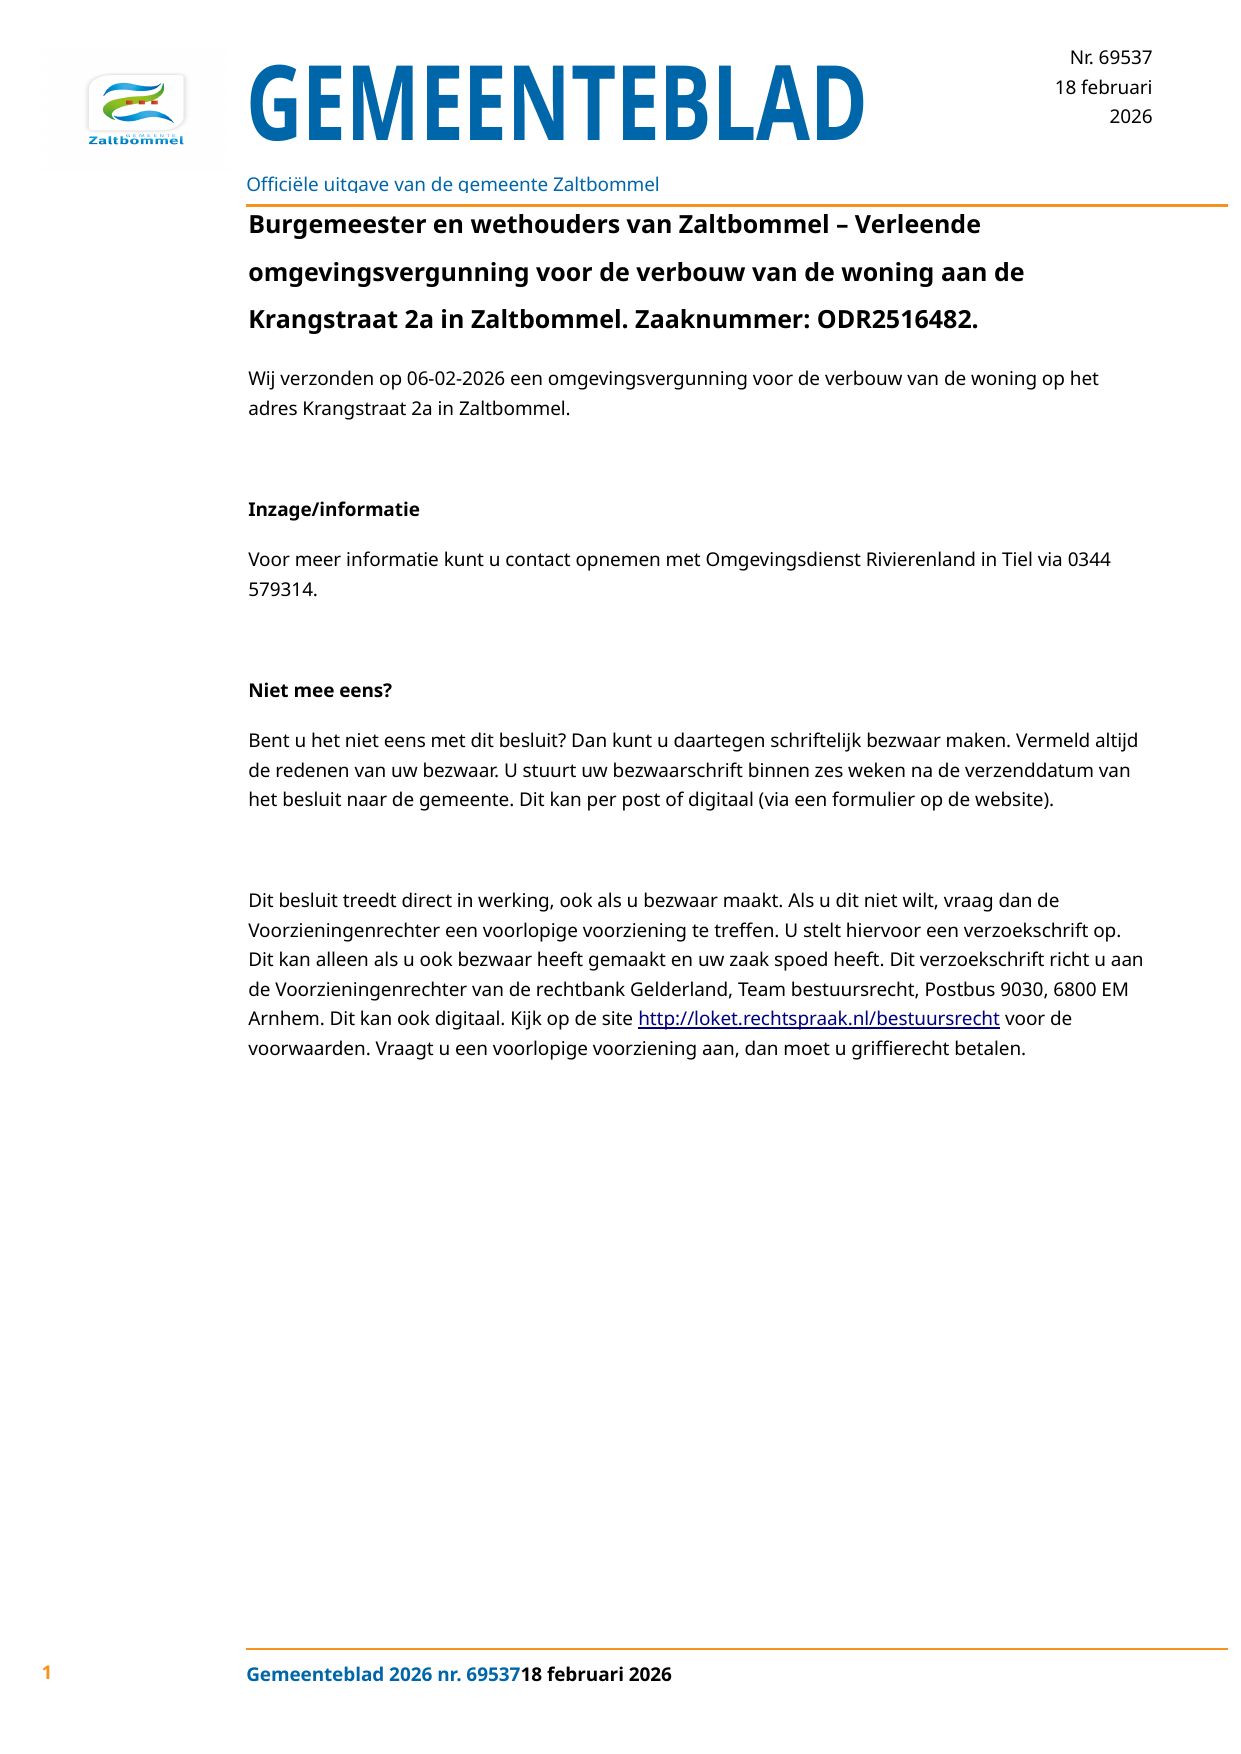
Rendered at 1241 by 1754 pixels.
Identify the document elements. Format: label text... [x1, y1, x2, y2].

text Wij verzonden op 06-02-2026 een omgevingsvergunning voor de verbouw van de woning op het adres Krangstraat 2a in Zaltbommel. [248, 366, 1152, 421]
text Niet mee eens? [248, 677, 1152, 702]
text Inzage/informatie [248, 496, 1152, 522]
text Voor meer informatie kunt u contact opnemen met Omgevingsdienst Rivierenland in Tiel via 0344 579314. [248, 546, 1152, 602]
text Burgemeester en wethouders van Zaltbommel – Verleende omgevingsvergunning voor de verbouw van de woning aan de Krangstraat 2a in Zaltbommel. Zaaknummer: ODR2516482. [248, 207, 1152, 336]
text Bent u het niet eens met dit besluit? Dan kunt u daartegen schriftelijk bezwaar maken. Vermeld altijd de redenen van uw bezwaar. U stuurt uw bezwaarschrift binnen zes weken na de verzenddatum van het besluit naar de gemeente. Dit kan per post of digitaal (via een formulier op de website). [248, 727, 1152, 812]
picture [41, 47, 231, 172]
text Dit besluit treedt direct in werking, ook als u bezwaar maakt. Als u dit niet wilt, vraag dan de Voorzieningenrechter een voorlopige voorziening te treffen. U stelt hiervoor een verzoekschrift op. Dit kan alleen als u ook bezwaar heeft gemaakt en uw zaak spoed heeft. Dit verzoekschrift richt u aan de Voorzieningenrechter van de rechtbank Gelderland, Team bestuursrecht, Postbus 9030, 6800 EM Arnhem. Dit kan ook digitaal. Kijk op de site http://loket.rechtspraak.nl/bestuursrecht voor de voorwaarden. Vraagt u een voorlopige voorziening aan, dan moet u griffierecht betalen. [248, 887, 1152, 1061]
